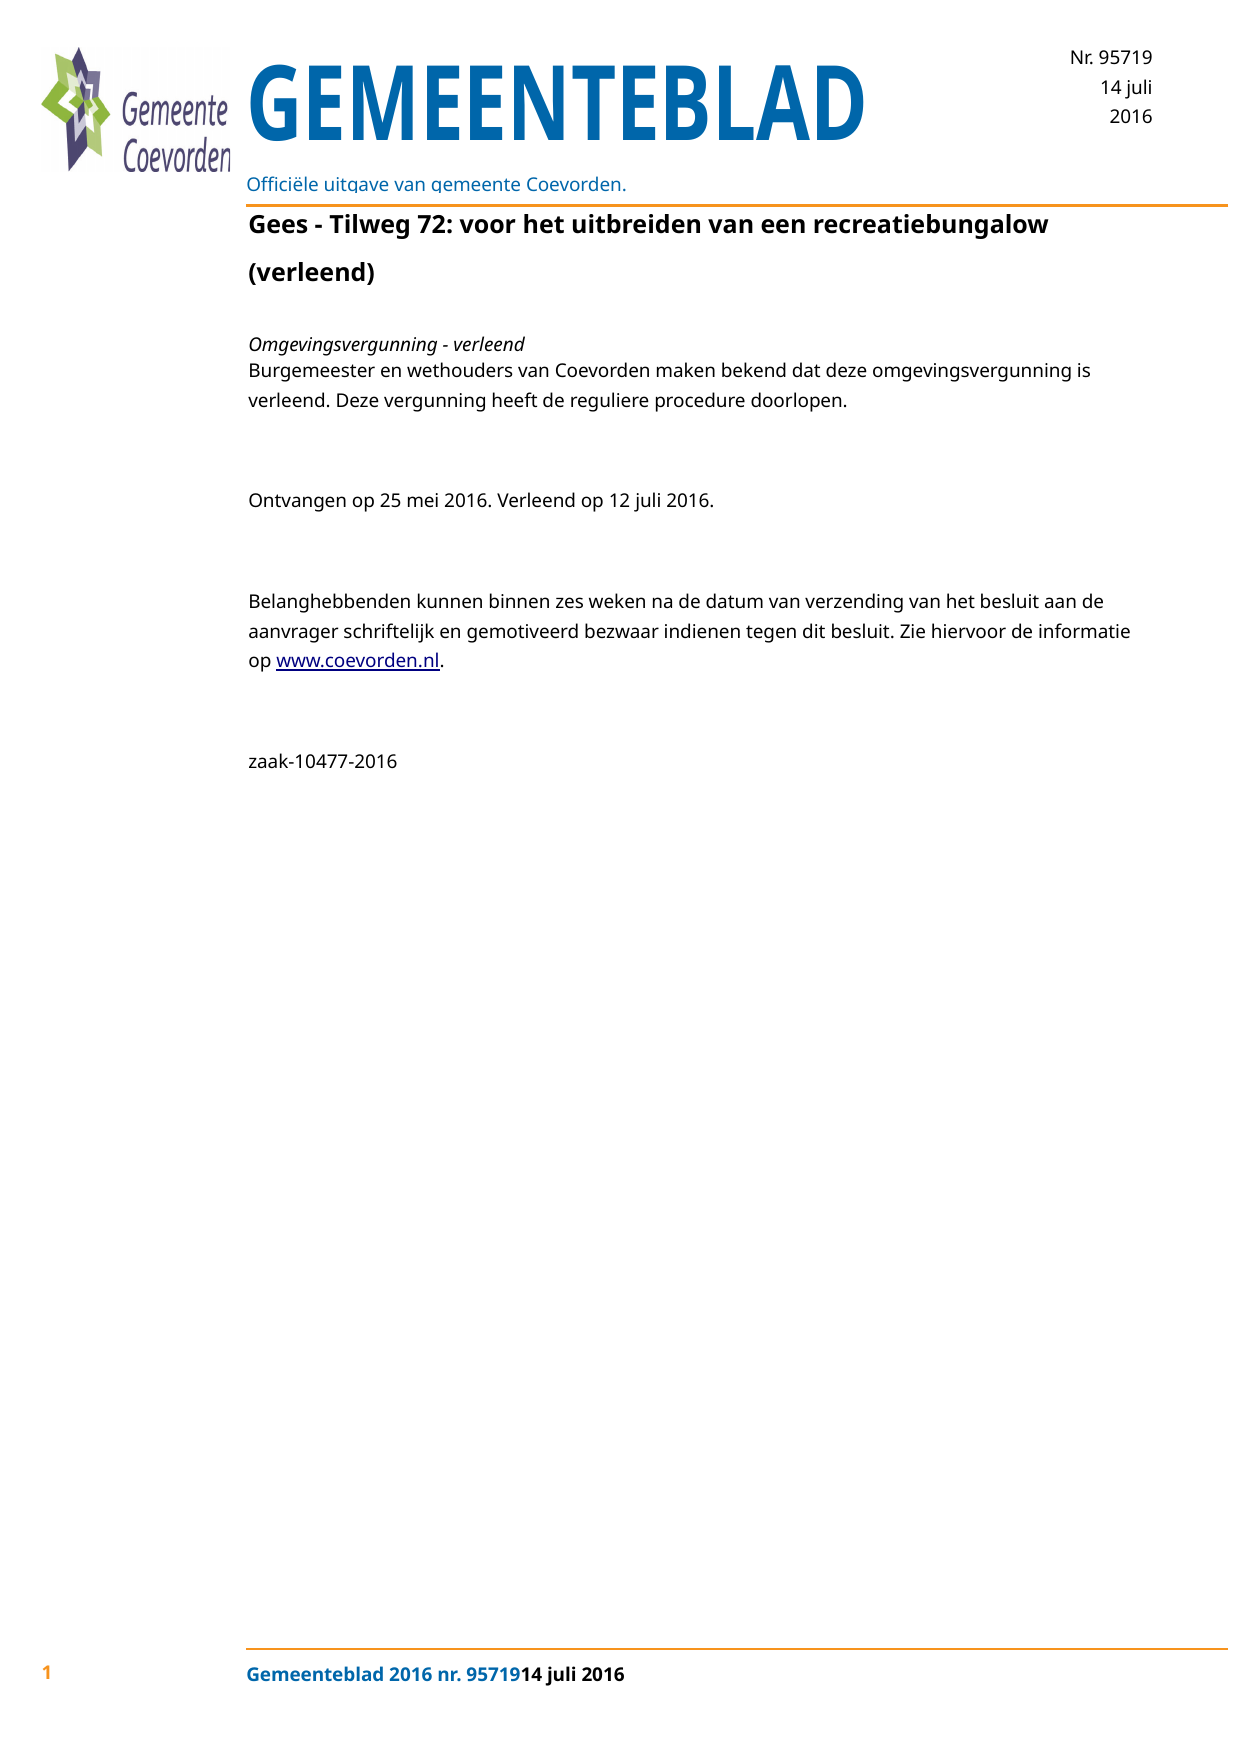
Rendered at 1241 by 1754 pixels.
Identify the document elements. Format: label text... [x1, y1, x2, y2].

text zaak-10477-2016 [248, 748, 1152, 774]
text Gees - Tilweg 72: voor het uitbreiden van een recreatiebungalow (verleend) [248, 207, 1152, 288]
picture [41, 47, 231, 172]
text Belanghebbenden kunnen binnen zes weken na de datum van verzending van het besluit aan de aanvrager schriftelijk en gemotiveerd bezwaar indienen tegen dit besluit. Zie hiervoor de informatie op www.coevorden.nl. [248, 588, 1152, 673]
text Burgemeester en wethouders van Coevorden maken bekend dat deze omgevingsvergunning is verleend. Deze vergunning heeft de reguliere procedure doorlopen. [248, 357, 1152, 412]
text Omgevingsvergunning - verleend [248, 331, 1152, 357]
text Ontvangen op 25 mei 2016. Verleend op 12 juli 2016. [248, 488, 1152, 513]
